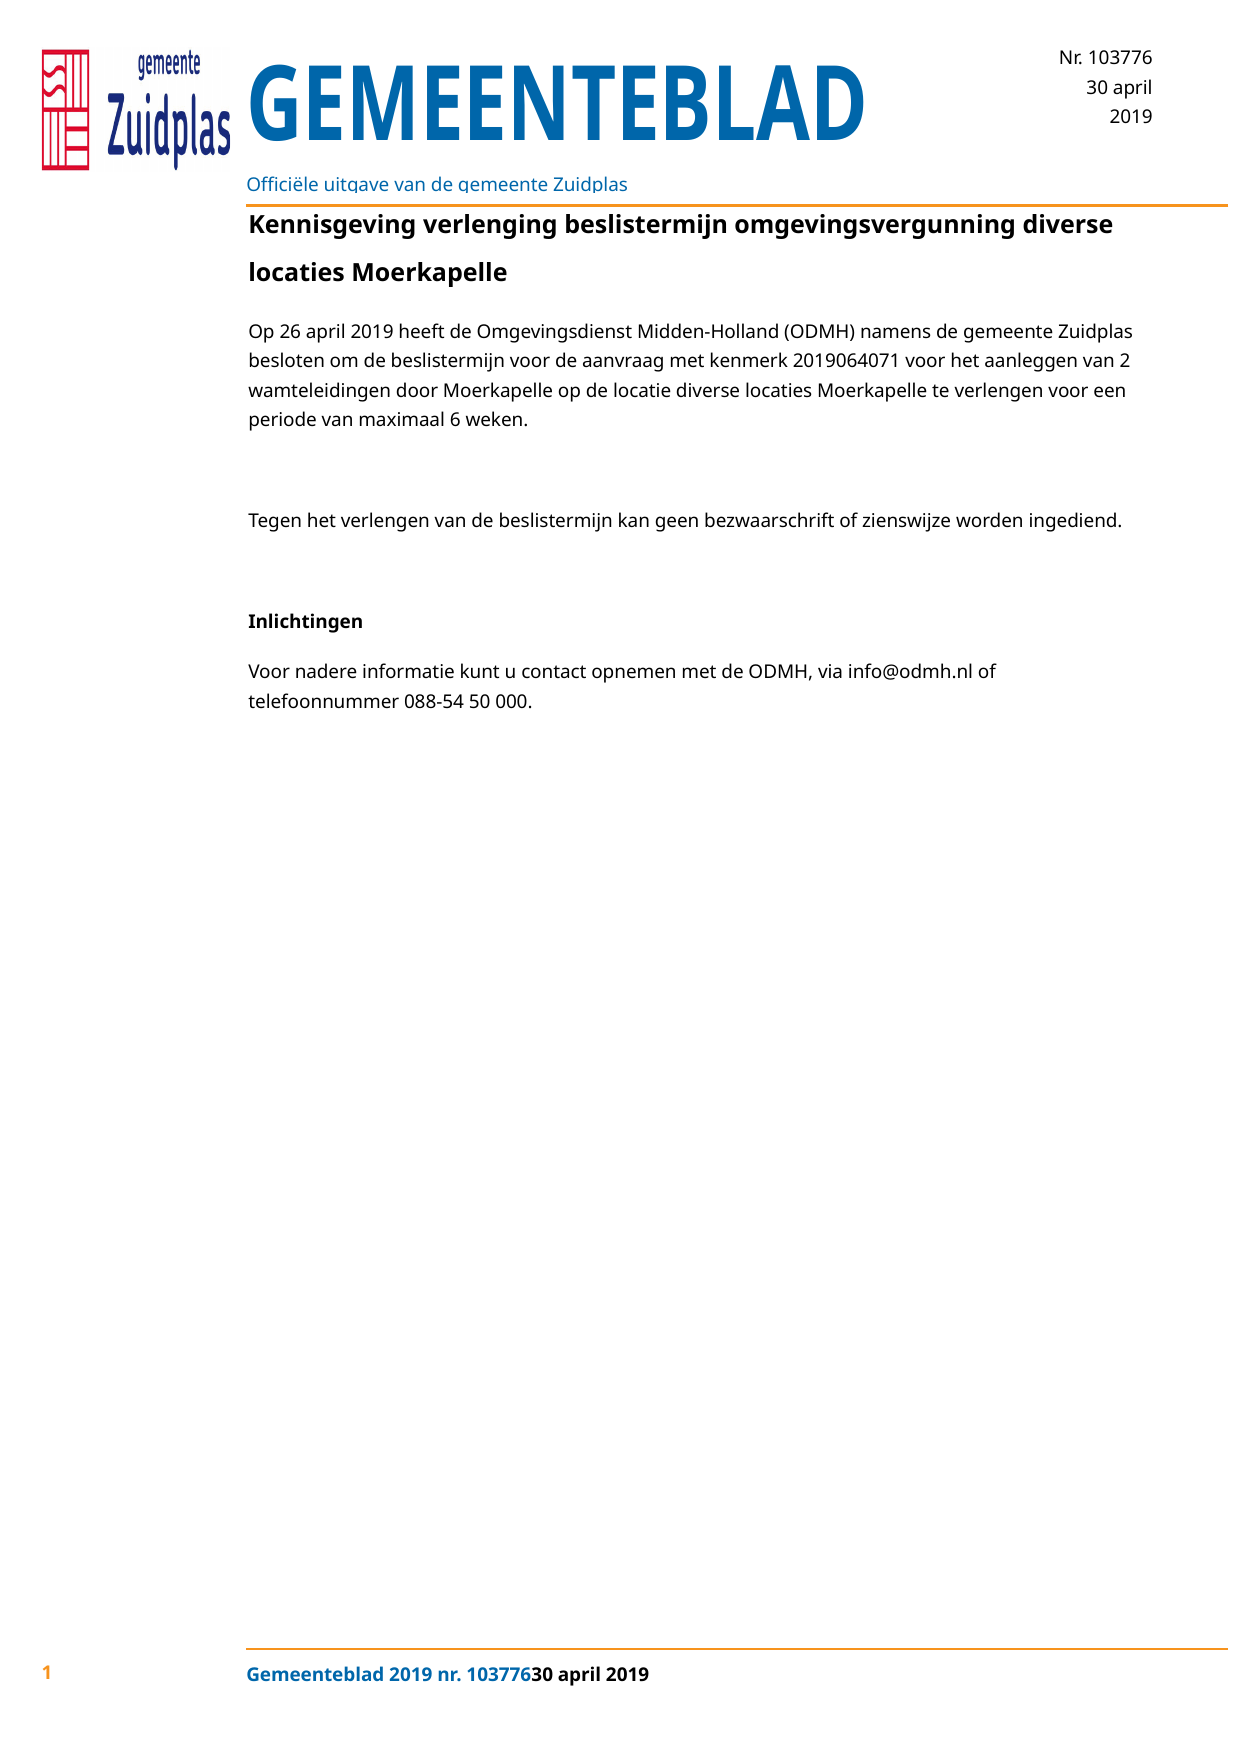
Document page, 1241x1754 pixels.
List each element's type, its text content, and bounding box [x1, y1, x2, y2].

text Kennisgeving verlenging beslistermijn omgevingsvergunning diverse locaties Moerkapelle [248, 207, 1152, 288]
text Op 26 april 2019 heeft de Omgevingsdienst Midden-Holland (ODMH) namens de gemeente Zuidplas besloten om de beslistermijn voor de aanvraag met kenmerk 2019064071 voor het aanleggen van 2 wamteleidingen door Moerkapelle op de locatie diverse locaties Moerkapelle te verlengen voor een periode van maximaal 6 weken. [248, 318, 1152, 432]
text Voor nadere informatie kunt u contact opnemen met de ODMH, via info@odmh.nl of telefoonnummer 088-54 50 000. [248, 659, 1152, 714]
text Inlichtingen [248, 608, 1152, 634]
text Tegen het verlengen van de beslistermijn kan geen bezwaarschrift of zienswijze worden ingediend. [248, 507, 1152, 533]
picture [41, 47, 231, 172]
